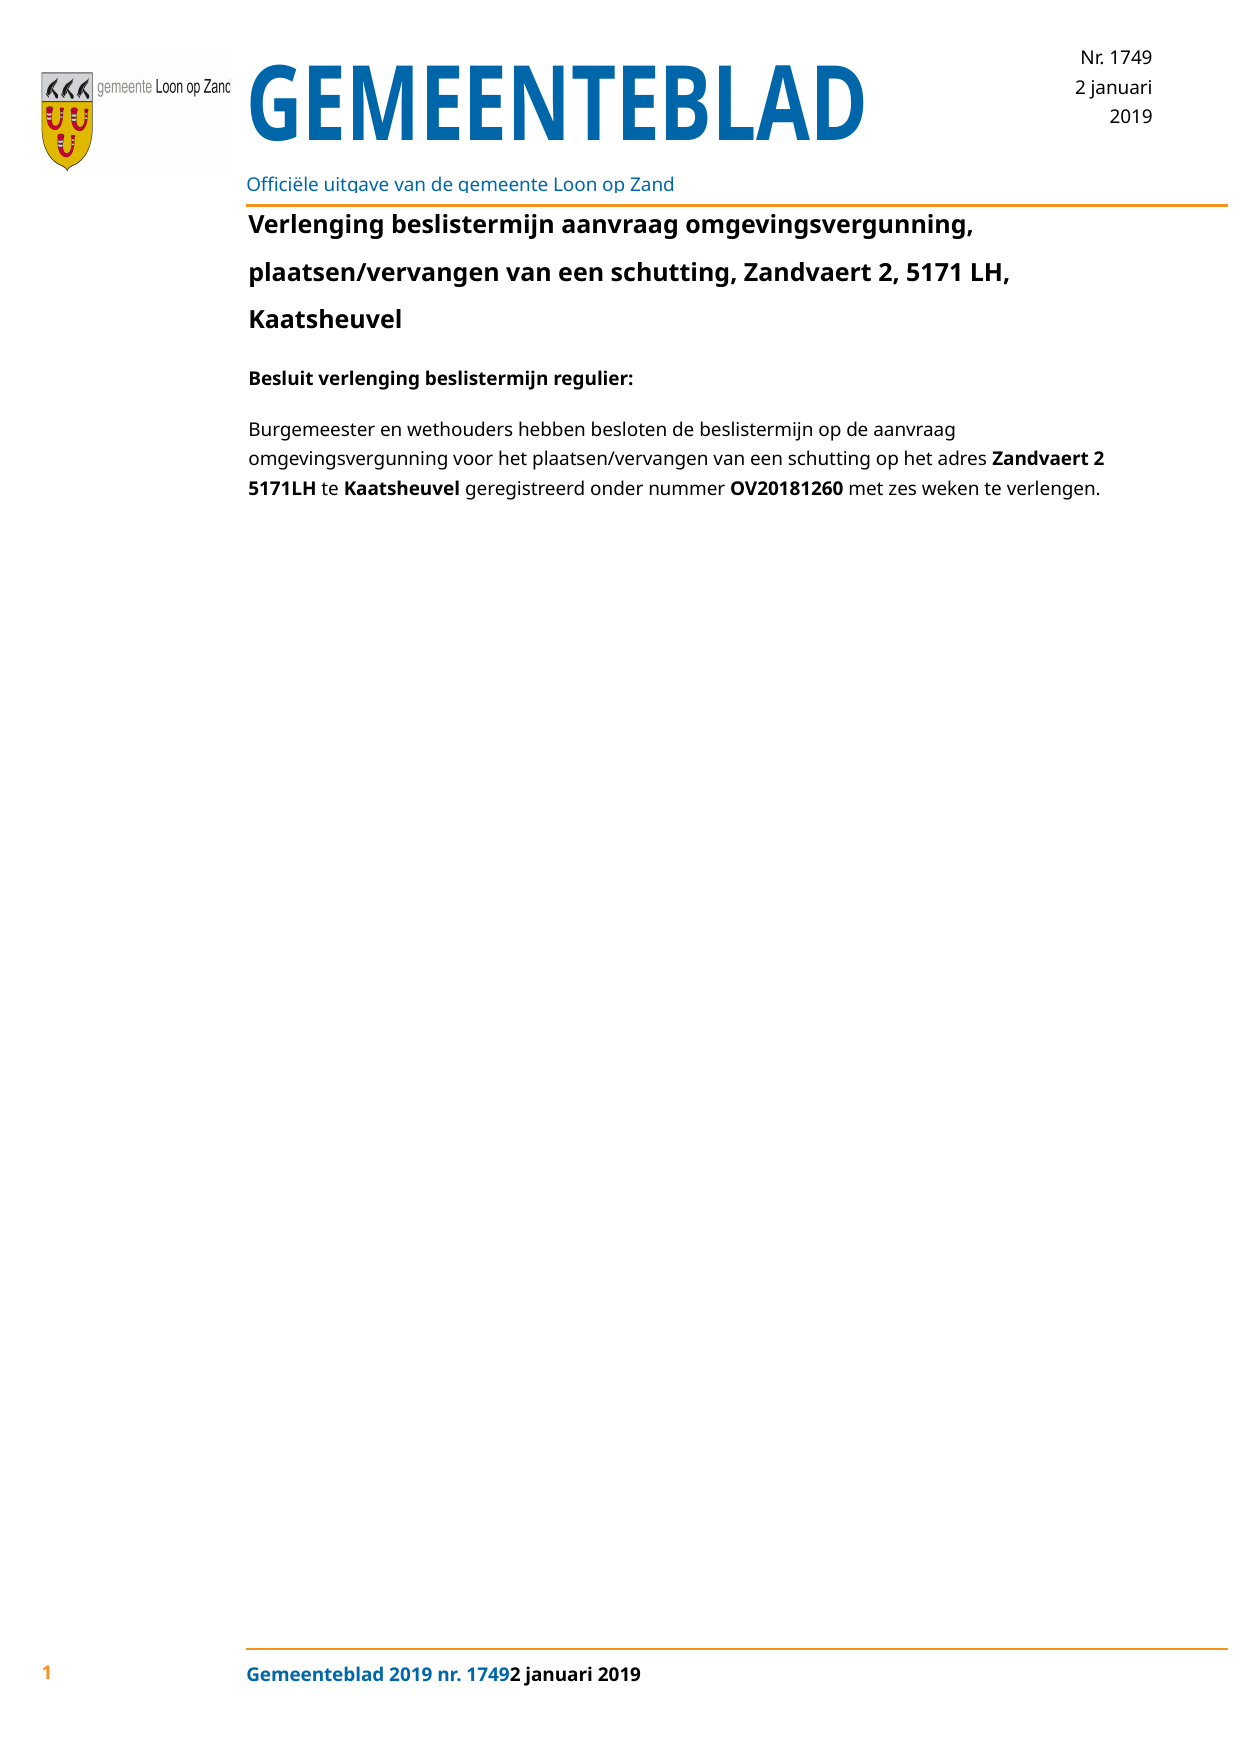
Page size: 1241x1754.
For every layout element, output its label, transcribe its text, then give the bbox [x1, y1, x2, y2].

text Burgemeester en wethouders hebben besloten de beslistermijn op de aanvraag omgevingsvergunning voor het plaatsen/vervangen van een schutting op het adres Zandvaert 2 5171LH te Kaatsheuvel geregistreerd onder nummer OV20181260 met zes weken te verlengen. [248, 416, 1152, 501]
text Besluit verlenging beslistermijn regulier: [248, 366, 1152, 391]
picture [41, 47, 231, 172]
text Verlenging beslistermijn aanvraag omgevingsvergunning, plaatsen/vervangen van een schutting, Zandvaert 2, 5171 LH, Kaatsheuvel [248, 207, 1152, 336]
